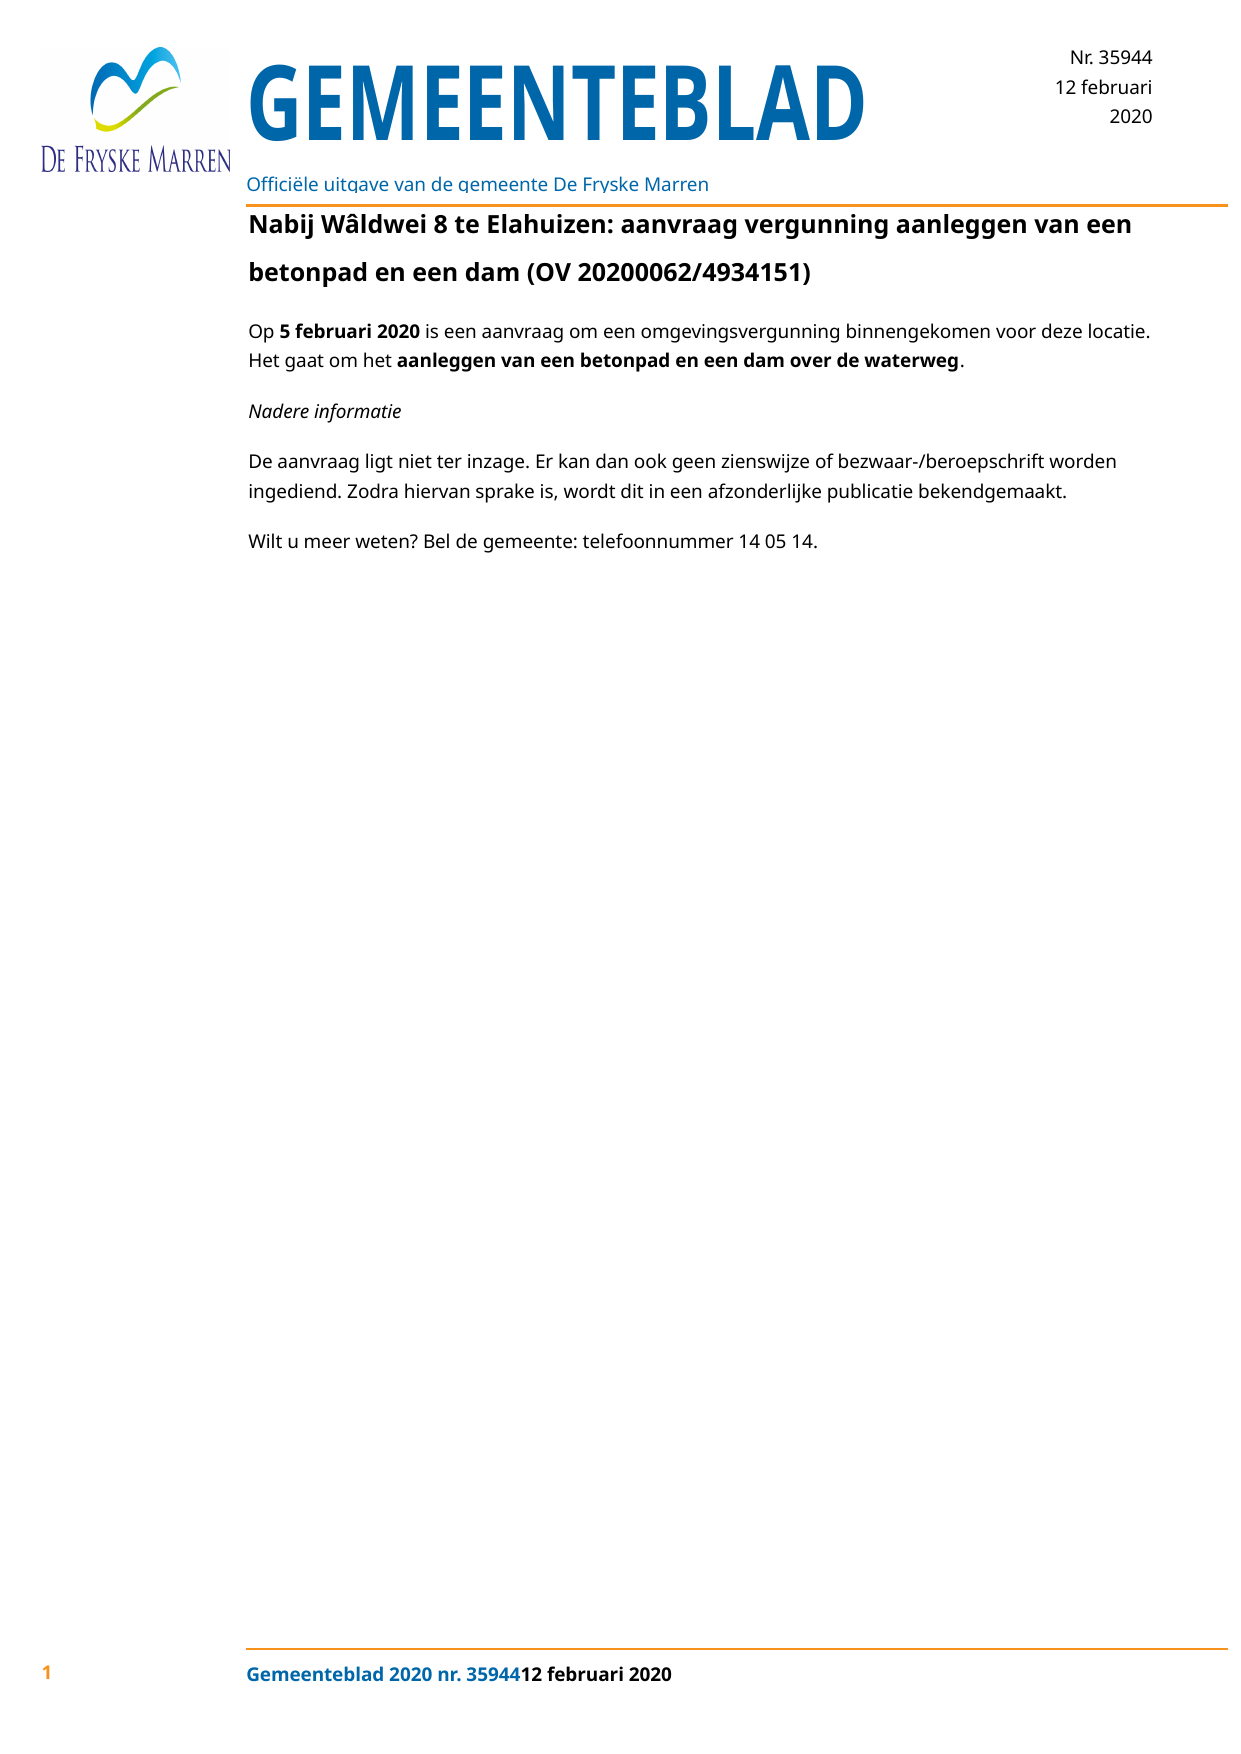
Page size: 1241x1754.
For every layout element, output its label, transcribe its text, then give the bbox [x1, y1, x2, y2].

text De aanvraag ligt niet ter inzage. Er kan dan ook geen zienswijze of bezwaar-/beroepschrift worden ingediend. Zodra hiervan sprake is, wordt dit in een afzonderlijke publicatie bekendgemaakt. [248, 448, 1152, 504]
text Nadere informatie [248, 398, 1152, 424]
text Wilt u meer weten? Bel de gemeente: telefoonnummer 14 05 14. [248, 528, 1152, 554]
text Nabij Wâldwei 8 te Elahuizen: aanvraag vergunning aanleggen van een betonpad en een dam (OV 20200062/4934151) [248, 207, 1152, 288]
text Op 5 februari 2020 is een aanvraag om een omgevingsvergunning binnengekomen voor deze locatie. Het gaat om het aanleggen van een betonpad en een dam over de waterweg. [248, 318, 1152, 373]
picture [41, 47, 231, 172]
